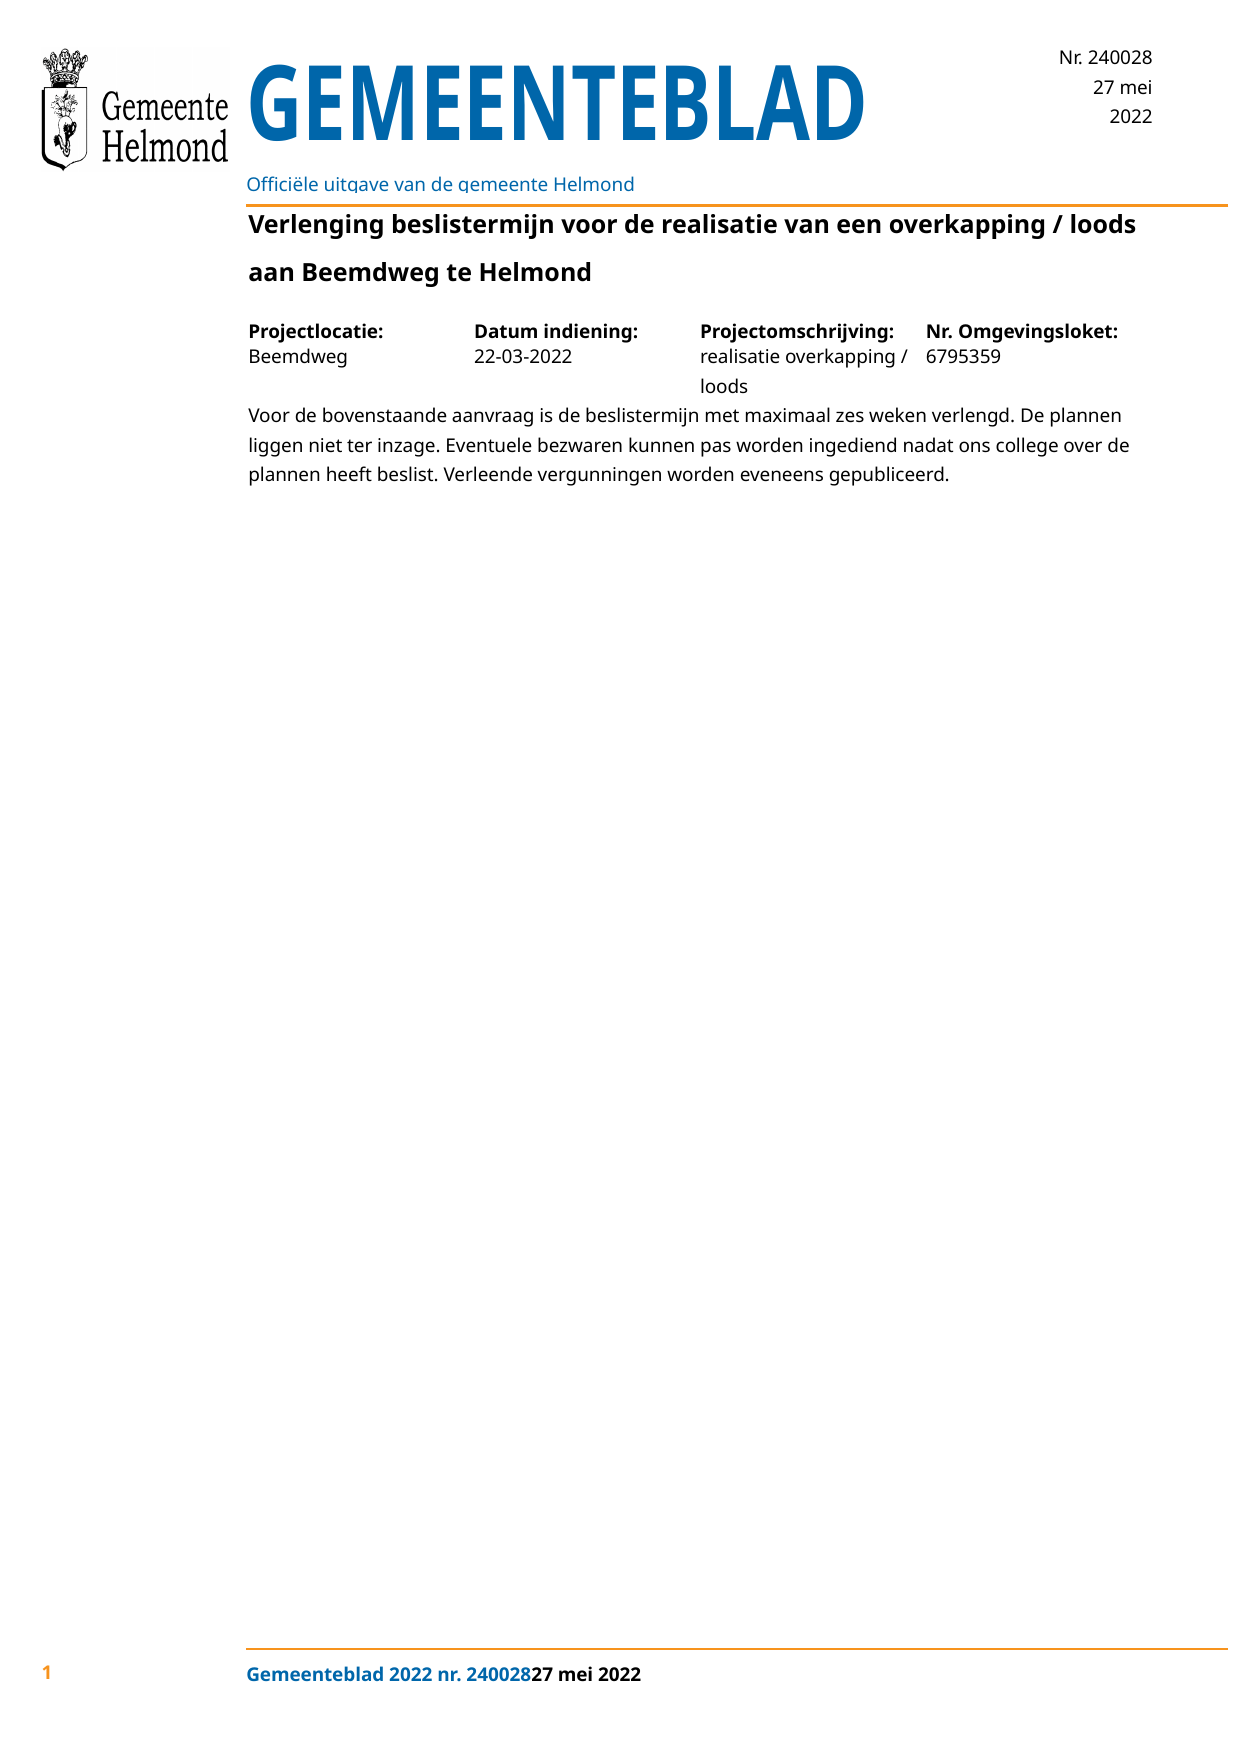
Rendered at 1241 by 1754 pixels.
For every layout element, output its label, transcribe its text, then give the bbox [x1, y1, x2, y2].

picture [41, 47, 231, 172]
table_header Datum indiening: [474, 318, 700, 344]
table_header Projectomschrijving: [700, 318, 926, 344]
text Voor de bovenstaande aanvraag is de beslistermijn met maximaal zes weken verlengd. De plannen liggen niet ter inzage. Eventuele bezwaren kunnen pas worden ingediend nadat ons college over de plannen heeft beslist. Verleende vergunningen worden eveneens gepubliceerd. [248, 402, 1152, 487]
table_cell Beemdweg [248, 344, 474, 399]
table_cell realisatie overkapping / loods [700, 344, 926, 399]
text Verlenging beslistermijn voor de realisatie van een overkapping / loods aan Beemdweg te Helmond [248, 207, 1152, 288]
table_cell 22-03-2022 [474, 344, 700, 399]
table_cell 6795359 [926, 344, 1152, 399]
table_header Nr. Omgevingsloket: [926, 318, 1152, 344]
table_header Projectlocatie: [248, 318, 474, 344]
